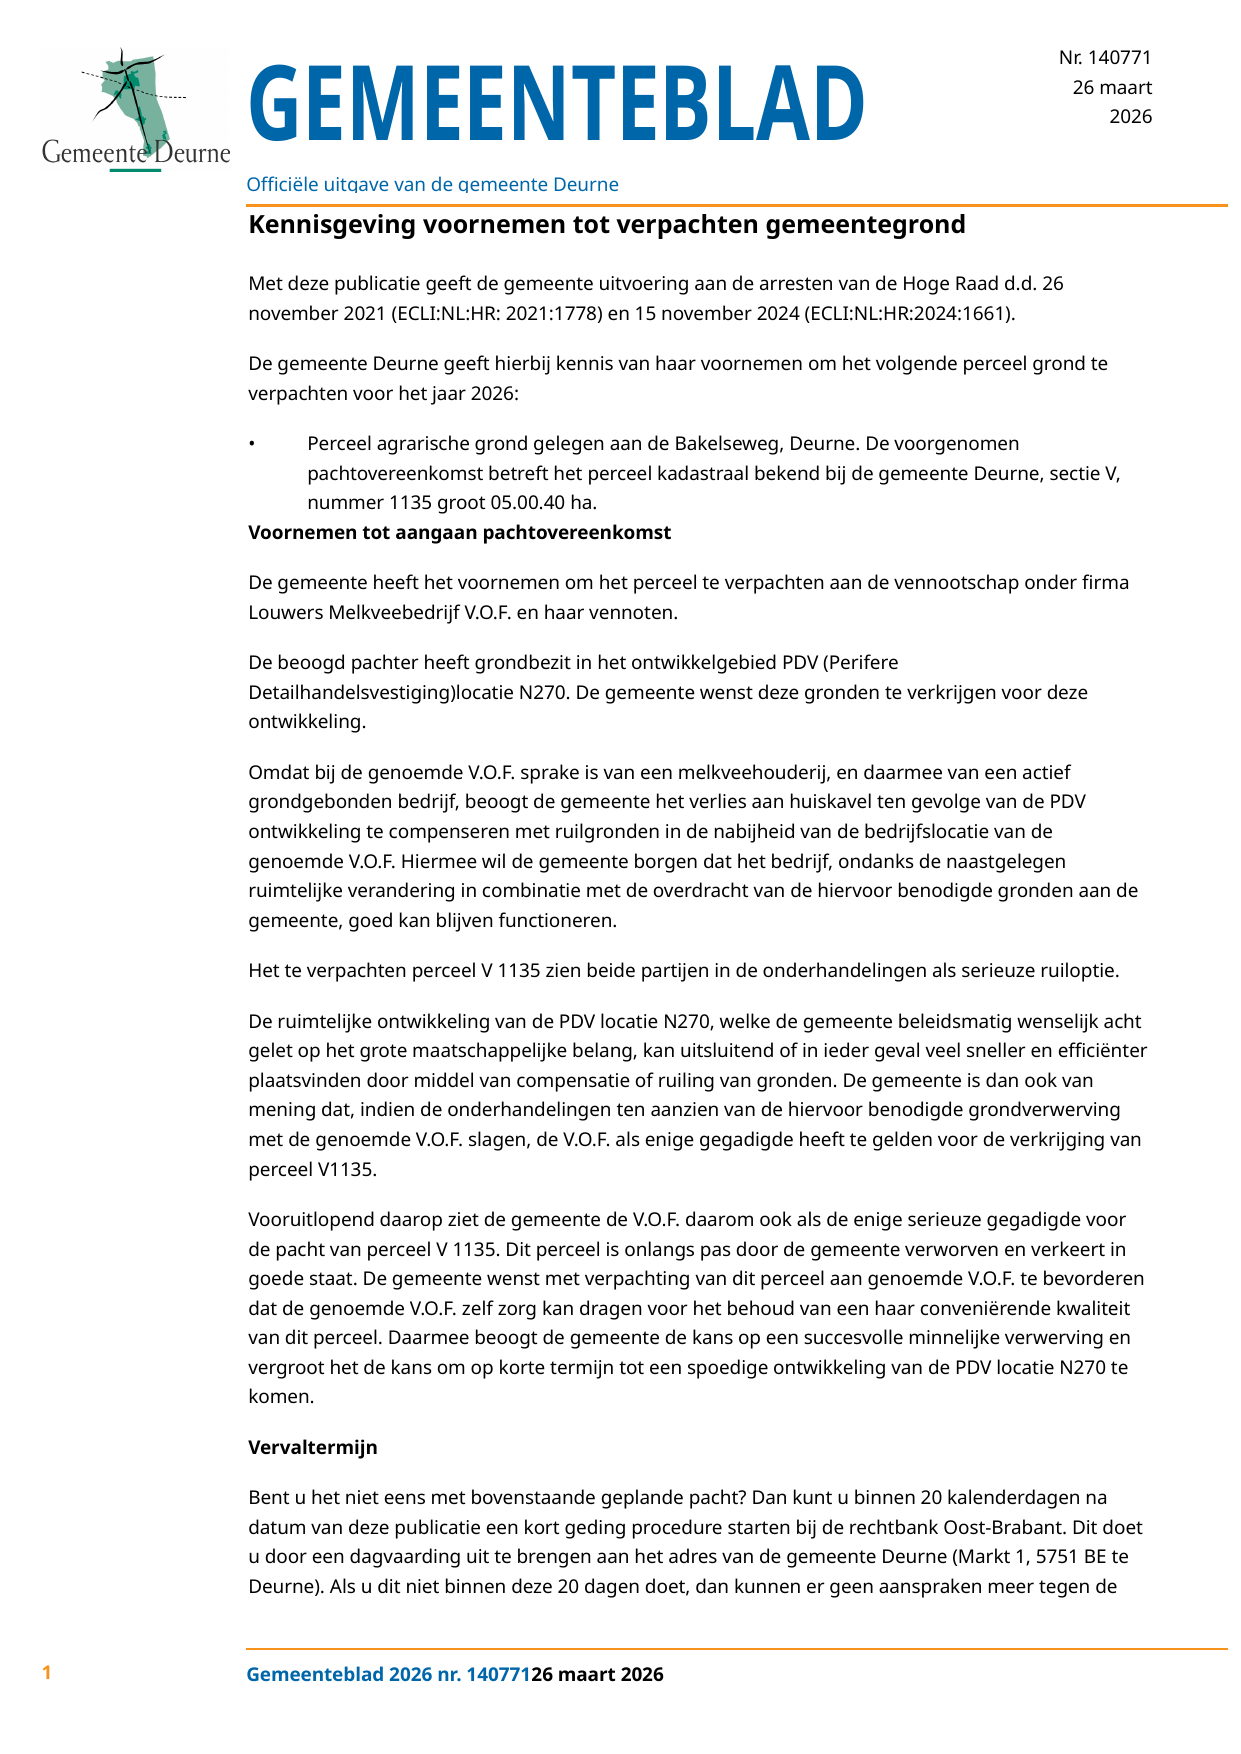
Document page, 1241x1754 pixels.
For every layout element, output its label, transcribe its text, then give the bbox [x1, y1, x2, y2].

text De beoogd pachter heeft grondbezit in het ontwikkelgebied PDV (Perifere Detailhandelsvestiging)locatie N270. De gemeente wenst deze gronden te verkrijgen voor deze ontwikkeling. [248, 649, 1152, 734]
list Perceel agrarische grond gelegen aan de Bakelseweg, Deurne. De voorgenomen pachtovereenkomst betreft het perceel kadastraal bekend bij de gemeente Deurne, sectie V, nummer 1135 groot 05.00.40 ha. [248, 430, 1152, 515]
text Kennisgeving voornemen tot verpachten gemeentegrond [248, 207, 1152, 241]
text Bent u het niet eens met bovenstaande geplande pacht? Dan kunt u binnen 20 kalenderdagen na datum van deze publicatie een kort geding procedure starten bij de rechtbank Oost-Brabant. Dit doet u door een dagvaarding uit te brengen aan het adres van de gemeente Deurne (Markt 1, 5751 BE te Deurne). Als u dit niet binnen deze 20 dagen doet, dan kunnen er geen aanspraken meer tegen de [248, 1484, 1152, 1599]
text Het te verpachten perceel V 1135 zien beide partijen in de onderhandelingen als serieuze ruiloptie. [248, 957, 1152, 983]
text De ruimtelijke ontwikkeling van de PDV locatie N270, welke de gemeente beleidsmatig wenselijk acht gelet op het grote maatschappelijke belang, kan uitsluitend of in ieder geval veel sneller en efficiënter plaatsvinden door middel van compensatie of ruiling van gronden. De gemeente is dan ook van mening dat, indien de onderhandelingen ten aanzien van de hiervoor benodigde grondverwerving met de genoemde V.O.F. slagen, de V.O.F. als enige gegadigde heeft te gelden voor de verkrijging van perceel V1135. [248, 1008, 1152, 1181]
text Voornemen tot aangaan pachtovereenkomst [248, 519, 1152, 545]
text Vervaltermijn [248, 1434, 1152, 1460]
text De gemeente heeft het voornemen om het perceel te verpachten aan de vennootschap onder firma Louwers Melkveebedrijf V.O.F. en haar vennoten. [248, 569, 1152, 625]
text Met deze publicatie geeft de gemeente uitvoering aan de arresten van de Hoge Raad d.d. 26 november 2021 (ECLI:NL:HR: 2021:1778) en 15 november 2024 (ECLI:NL:HR:2024:1661). [248, 270, 1152, 326]
text Omdat bij de genoemde V.O.F. sprake is van een melkveehouderij, en daarmee van een actief grondgebonden bedrijf, beoogt de gemeente het verlies aan huiskavel ten gevolge van de PDV ontwikkeling te compenseren met ruilgronden in de nabijheid van de bedrijfslocatie van de genoemde V.O.F. Hiermee wil de gemeente borgen dat het bedrijf, ondanks de naastgelegen ruimtelijke verandering in combinatie met de overdracht van de hiervoor benodigde gronden aan de gemeente, goed kan blijven functioneren. [248, 759, 1152, 933]
picture [41, 47, 231, 172]
text De gemeente Deurne geeft hierbij kennis van haar voornemen om het volgende perceel grond te verpachten voor het jaar 2026: [248, 350, 1152, 406]
text Vooruitlopend daarop ziet de gemeente de V.O.F. daarom ook als de enige serieuze gegadigde voor de pacht van perceel V 1135. Dit perceel is onlangs pas door de gemeente verworven en verkeert in goede staat. De gemeente wenst met verpachting van dit perceel aan genoemde V.O.F. te bevorderen dat de genoemde V.O.F. zelf zorg kan dragen voor het behoud van een haar conveniërende kwaliteit van dit perceel. Daarmee beoogt de gemeente de kans op een succesvolle minnelijke verwerving en vergroot het de kans om op korte termijn tot een spoedige ontwikkeling van de PDV locatie N270 te komen. [248, 1206, 1152, 1409]
